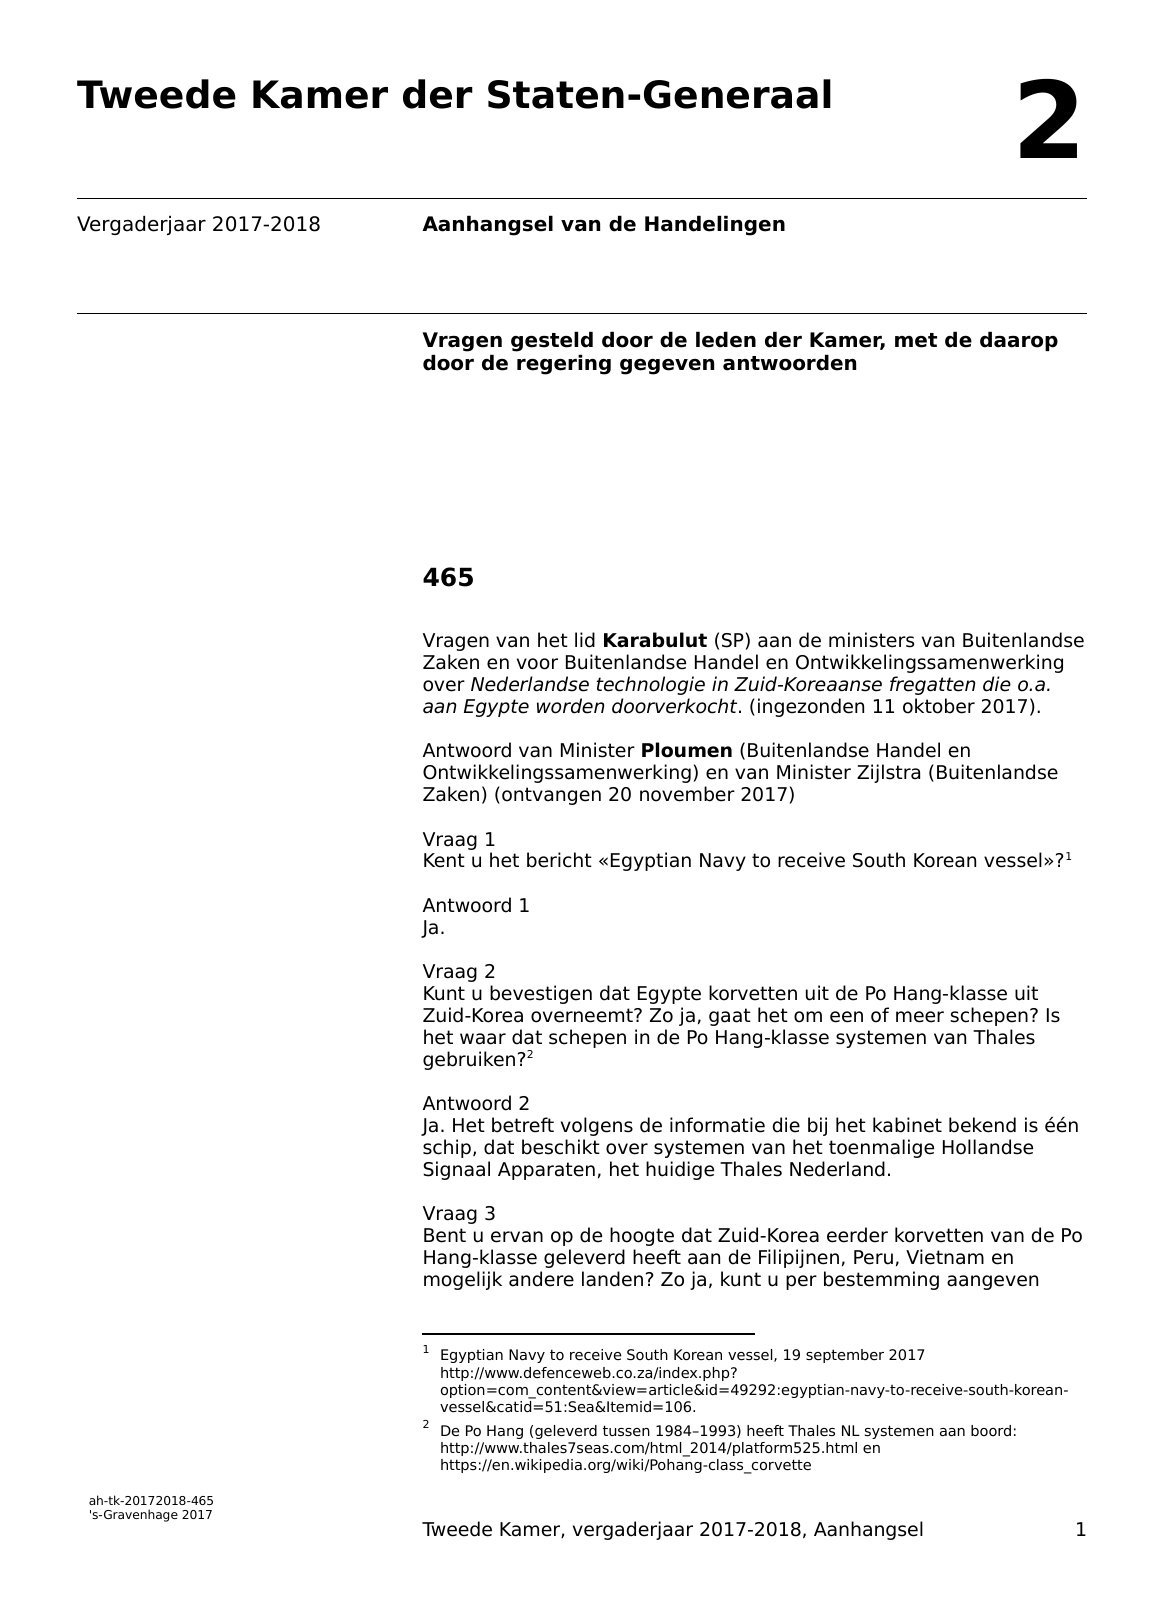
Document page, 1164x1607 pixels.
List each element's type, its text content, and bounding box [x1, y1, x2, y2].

text Ja. [422, 917, 1087, 938]
text 's-Gravenhage 2017 [88, 1508, 323, 1522]
text De Po Hang (geleverd tussen 1984–1993) heeft Thales NL systemen aan boord: http://www.thales7seas.com/html_2014/platform525.html en https://en.wikipedia.org/wiki/Pohang-class_corvette [422, 1418, 1087, 1474]
text Vraag 3 [422, 1203, 1087, 1225]
text Vraag 1 [422, 828, 1087, 850]
text Antwoord 1 [422, 894, 1087, 917]
text Antwoord 2 [422, 1093, 1087, 1115]
table_header Tweede Kamer der Staten-Generaal [77, 59, 886, 198]
text 465 [422, 563, 1087, 592]
text Egyptian Navy to receive South Korean vessel, 19 september 2017 http://www.defenceweb.co.za/index.php?option=com_content&view=article&id=49292:egyptian-navy-to-receive-south-korean-vessel&catid=51:Sea&Itemid=106. [422, 1343, 1087, 1416]
table_header 2 [886, 59, 1087, 198]
text Kunt u bevestigen dat Egypte korvetten uit de Po Hang-klasse uit Zuid-Korea overneemt? Zo ja, gaat het om een of meer schepen? Is het waar dat schepen in de Po Hang-klasse systemen van Thales gebruiken? [422, 983, 1087, 1071]
text Vragen van het lid Karabulut (SP) aan de ministers van Buitenlandse Zaken en voor Buitenlandse Handel en Ontwikkelingssamenwerking over Nederlandse technologie in Zuid-Koreaanse fregatten die o.a. aan Egypte worden doorverkocht. (ingezonden 11 oktober 2017). [422, 630, 1087, 718]
text Antwoord van Minister Ploumen (Buitenlandse Handel en Ontwikkelingssamenwerking) en van Minister Zijlstra (Buitenlandse Zaken) (ontvangen 20 november 2017) [422, 740, 1087, 806]
table_cell Vragen gesteld door de leden der Kamer, met de daarop door de regering gegeven antwoorden [422, 314, 1087, 375]
table_cell Vergaderjaar 2017-2018 [77, 199, 422, 313]
table_cell [77, 314, 422, 375]
text ah-tk-20172018-465 [88, 1494, 323, 1508]
text Ja. Het betreft volgens de informatie die bij het kabinet bekend is één schip, dat beschikt over systemen van het toenmalige Hollandse Signaal Apparaten, het huidige Thales Nederland. [422, 1115, 1087, 1181]
text Kent u het bericht «Egyptian Navy to receive South Korean vessel»? [422, 850, 1087, 872]
table_cell Aanhangsel van de Handelingen [422, 199, 1087, 313]
text Vraag 2 [422, 961, 1087, 983]
text Bent u ervan op de hoogte dat Zuid-Korea eerder korvetten van de Po Hang-klasse geleverd heeft aan de Filipijnen, Peru, Vietnam en mogelijk andere landen? Zo ja, kunt u per bestemming aangeven [422, 1225, 1087, 1291]
